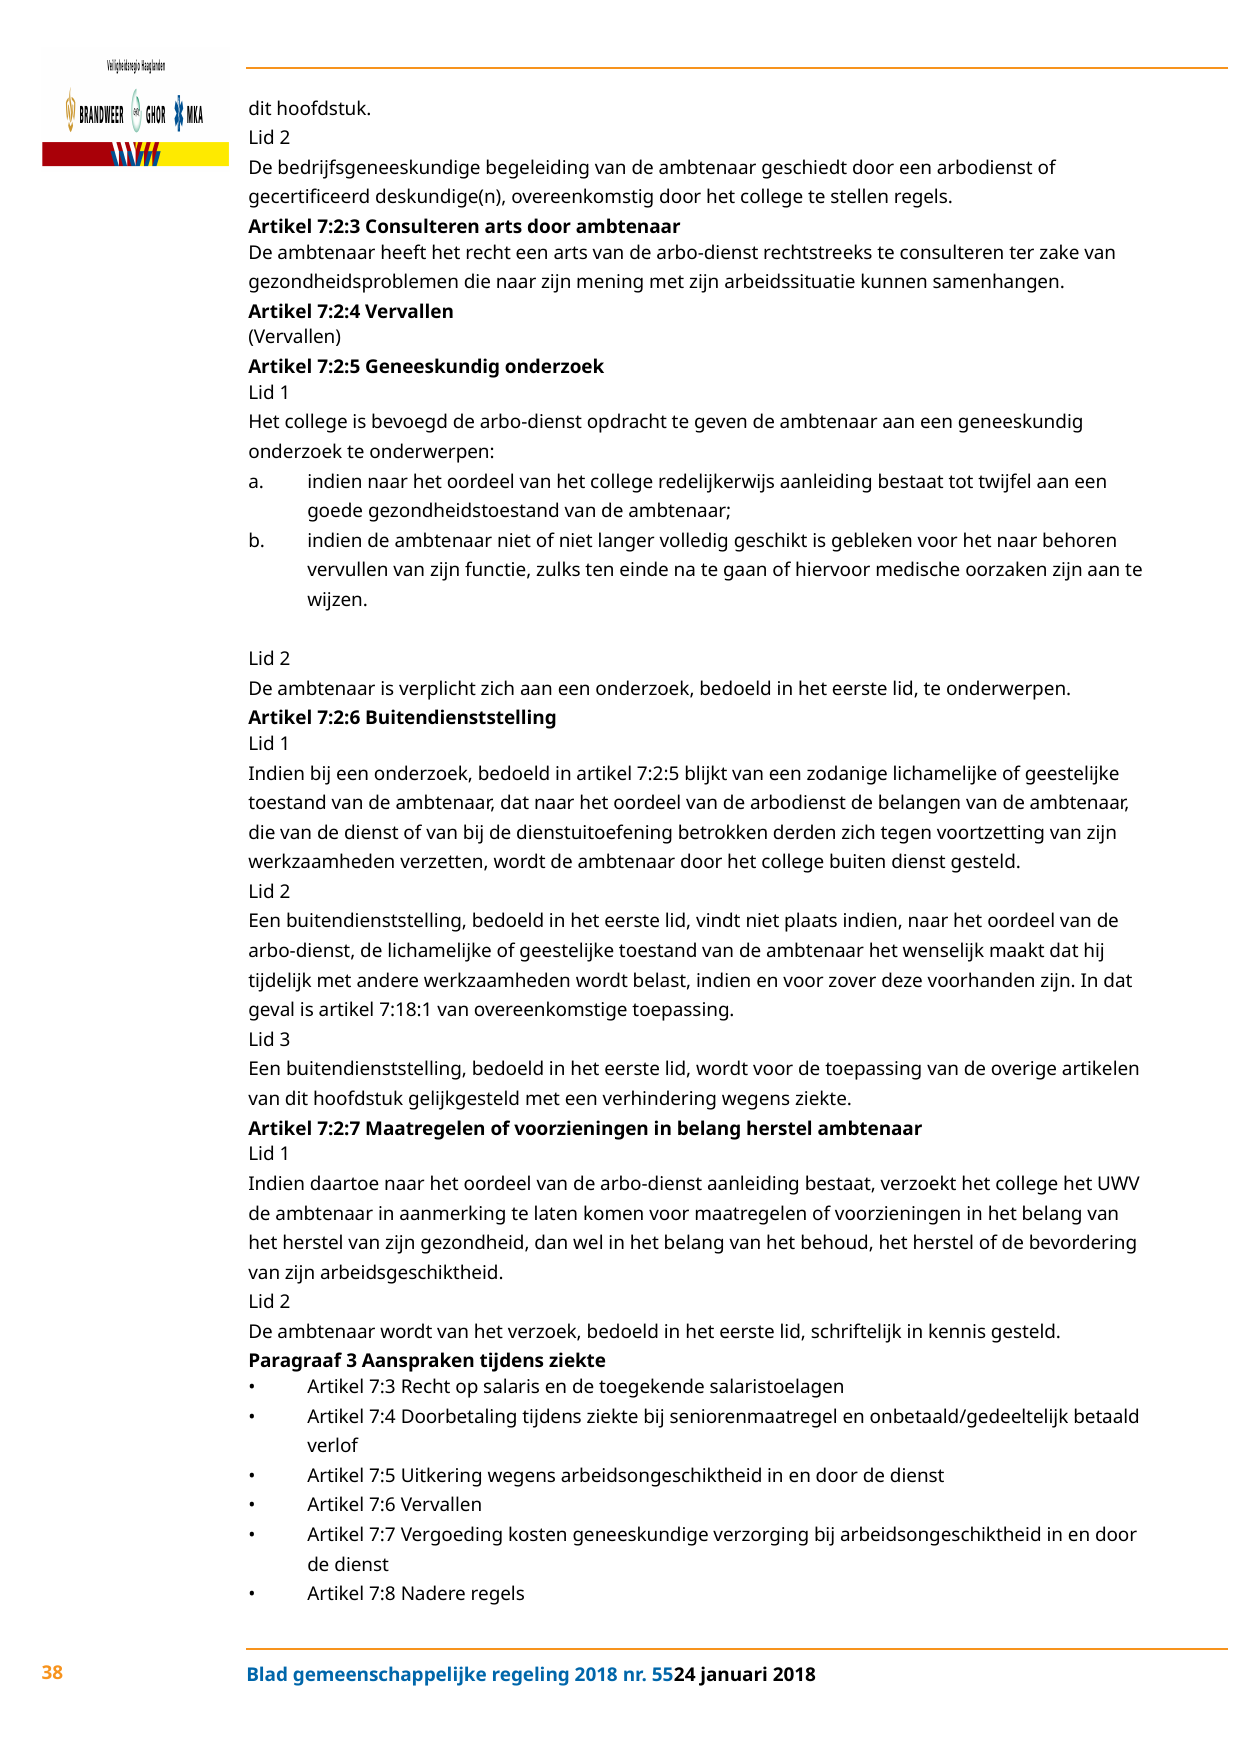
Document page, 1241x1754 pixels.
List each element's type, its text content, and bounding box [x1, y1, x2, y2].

text Indien daartoe naar het oordeel van de arbo-dienst aanleiding bestaat, verzoekt het college het UWV de ambtenaar in aanmerking te laten komen voor maatregelen of voorzieningen in het belang van het herstel van zijn gezondheid, dan wel in het belang van het behoud, het herstel of de bevordering van zijn arbeidsgeschiktheid. [248, 1170, 1152, 1284]
list Artikel 7:8 Nadere regels [248, 1580, 1152, 1606]
text Lid 2 [248, 124, 1152, 150]
text Lid 2 [248, 645, 1152, 671]
text Lid 2 [248, 878, 1152, 904]
list Artikel 7:4 Doorbetaling tijdens ziekte bij seniorenmaatregel en onbetaald/gedeeltelijk betaald verlof [248, 1403, 1152, 1458]
text Indien bij een onderzoek, bedoeld in artikel 7:2:5 blijkt van een zodanige lichamelijke of geestelijke toestand van de ambtenaar, dat naar het oordeel van de arbodienst de belangen van de ambtenaar, die van de dienst of van bij de dienstuitoefening betrokken derden zich tegen voortzetting van zijn werkzaamheden verzetten, wordt de ambtenaar door het college buiten dienst gesteld. [248, 760, 1152, 874]
text Lid 3 [248, 1026, 1152, 1052]
text Paragraaf 3 Aanspraken tijdens ziekte [248, 1348, 1152, 1373]
text Artikel 7:2:7 Maatregelen of voorzieningen in belang herstel ambtenaar [248, 1115, 1152, 1141]
text Een buitendienststelling, bedoeld in het eerste lid, wordt voor de toepassing van de overige artikelen van dit hoofdstuk gelijkgesteld met een verhindering wegens ziekte. [248, 1056, 1152, 1111]
text Lid 2 [248, 1288, 1152, 1314]
list Artikel 7:6 Vervallen [248, 1492, 1152, 1517]
picture [41, 47, 231, 172]
text Artikel 7:2:4 Vervallen [248, 298, 1152, 324]
text Het college is bevoegd de arbo-dienst opdracht te geven de ambtenaar aan een geneeskundig onderzoek te onderwerpen: [248, 409, 1152, 464]
text Lid 1 [248, 730, 1152, 756]
list Artikel 7:3 Recht op salaris en de toegekende salaristoelagen [248, 1373, 1152, 1399]
text De bedrijfsgeneeskundige begeleiding van de ambtenaar geschiedt door een arbodienst of gecertificeerd deskundige(n), overeenkomstig door het college te stellen regels. [248, 154, 1152, 209]
text (Vervallen) [248, 324, 1152, 349]
text Lid 1 [248, 1141, 1152, 1166]
text Lid 1 [248, 379, 1152, 405]
list Artikel 7:5 Uitkering wegens arbeidsongeschiktheid in en door de dienst [248, 1462, 1152, 1488]
text dit hoofdstuk. [248, 95, 1152, 121]
list indien naar het oordeel van het college redelijkerwijs aanleiding bestaat tot twijfel aan een goede gezondheidstoestand van de ambtenaar; [248, 468, 1152, 523]
list indien de ambtenaar niet of niet langer volledig geschikt is gebleken voor het naar behoren vervullen van zijn functie, zulks ten einde na te gaan of hiervoor medische oorzaken zijn aan te wijzen. [248, 527, 1152, 612]
text Een buitendienststelling, bedoeld in het eerste lid, vindt niet plaats indien, naar het oordeel van de arbo-dienst, de lichamelijke of geestelijke toestand van de ambtenaar het wenselijk maakt dat hij tijdelijk met andere werkzaamheden wordt belast, indien en voor zover deze voorhanden zijn. In dat geval is artikel 7:18:1 van overeenkomstige toepassing. [248, 908, 1152, 1022]
text De ambtenaar heeft het recht een arts van de arbo-dienst rechtstreeks te consulteren ter zake van gezondheidsproblemen die naar zijn mening met zijn arbeidssituatie kunnen samenhangen. [248, 239, 1152, 294]
text De ambtenaar wordt van het verzoek, bedoeld in het eerste lid, schriftelijk in kennis gesteld. [248, 1318, 1152, 1344]
text Artikel 7:2:6 Buitendienststelling [248, 704, 1152, 730]
text Artikel 7:2:3 Consulteren arts door ambtenaar [248, 213, 1152, 239]
list Artikel 7:7 Vergoeding kosten geneeskundige verzorging bij arbeidsongeschiktheid in en door de dienst [248, 1521, 1152, 1577]
text Artikel 7:2:5 Geneeskundig onderzoek [248, 353, 1152, 379]
text De ambtenaar is verplicht zich aan een onderzoek, bedoeld in het eerste lid, te onderwerpen. [248, 675, 1152, 701]
